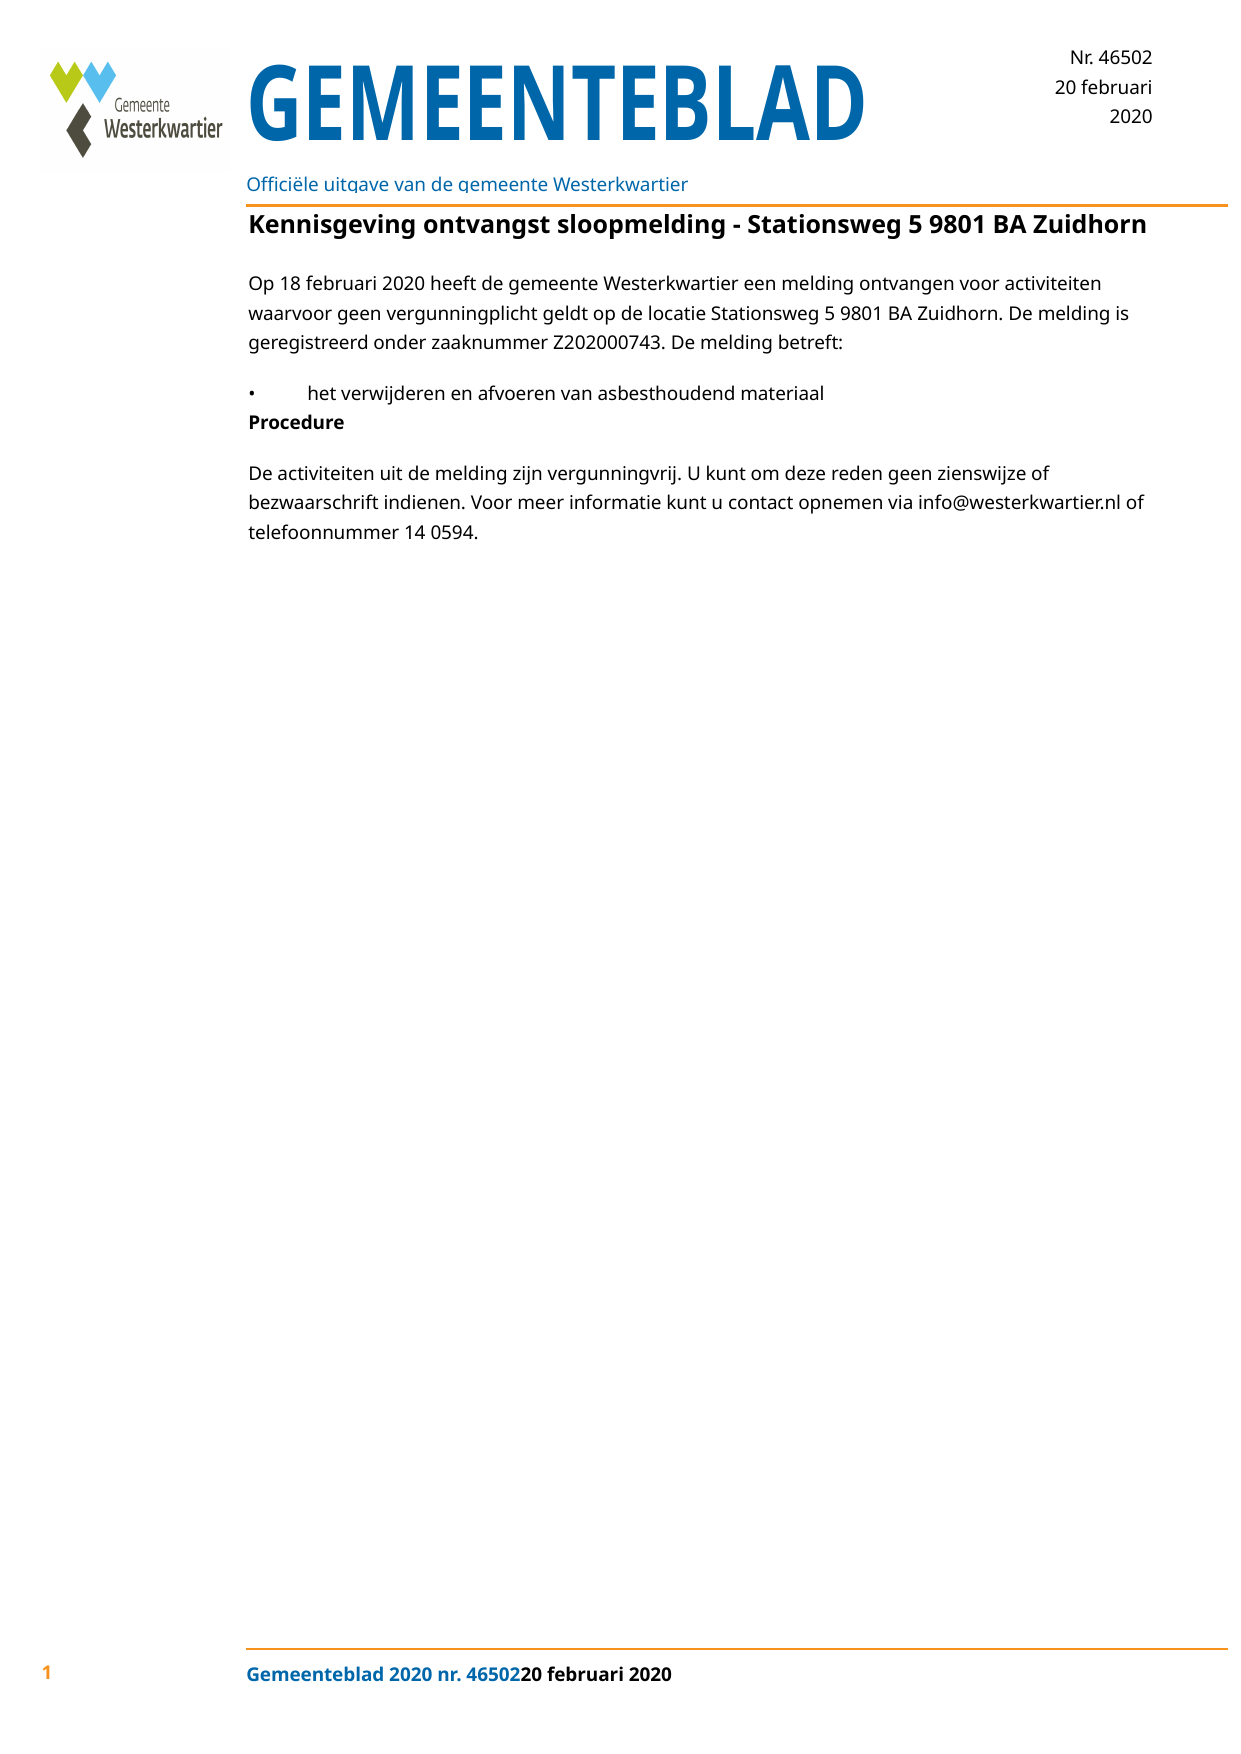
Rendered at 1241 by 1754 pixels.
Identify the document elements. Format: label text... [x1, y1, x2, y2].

text Kennisgeving ontvangst sloopmelding - Stationsweg 5 9801 BA Zuidhorn [248, 207, 1152, 241]
text De activiteiten uit de melding zijn vergunningvrij. U kunt om deze reden geen zienswijze of bezwaarschrift indienen. Voor meer informatie kunt u contact opnemen via info@westerkwartier.nl of telefoonnummer 14 0594. [248, 460, 1152, 545]
picture [41, 47, 231, 172]
list het verwijderen en afvoeren van asbesthoudend materiaal [248, 380, 1152, 406]
text Op 18 februari 2020 heeft de gemeente Westerkwartier een melding ontvangen voor activiteiten waarvoor geen vergunningplicht geldt op de locatie Stationsweg 5 9801 BA Zuidhorn. De melding is geregistreerd onder zaaknummer Z202000743. De melding betreft: [248, 270, 1152, 355]
text Procedure [248, 409, 1152, 435]
